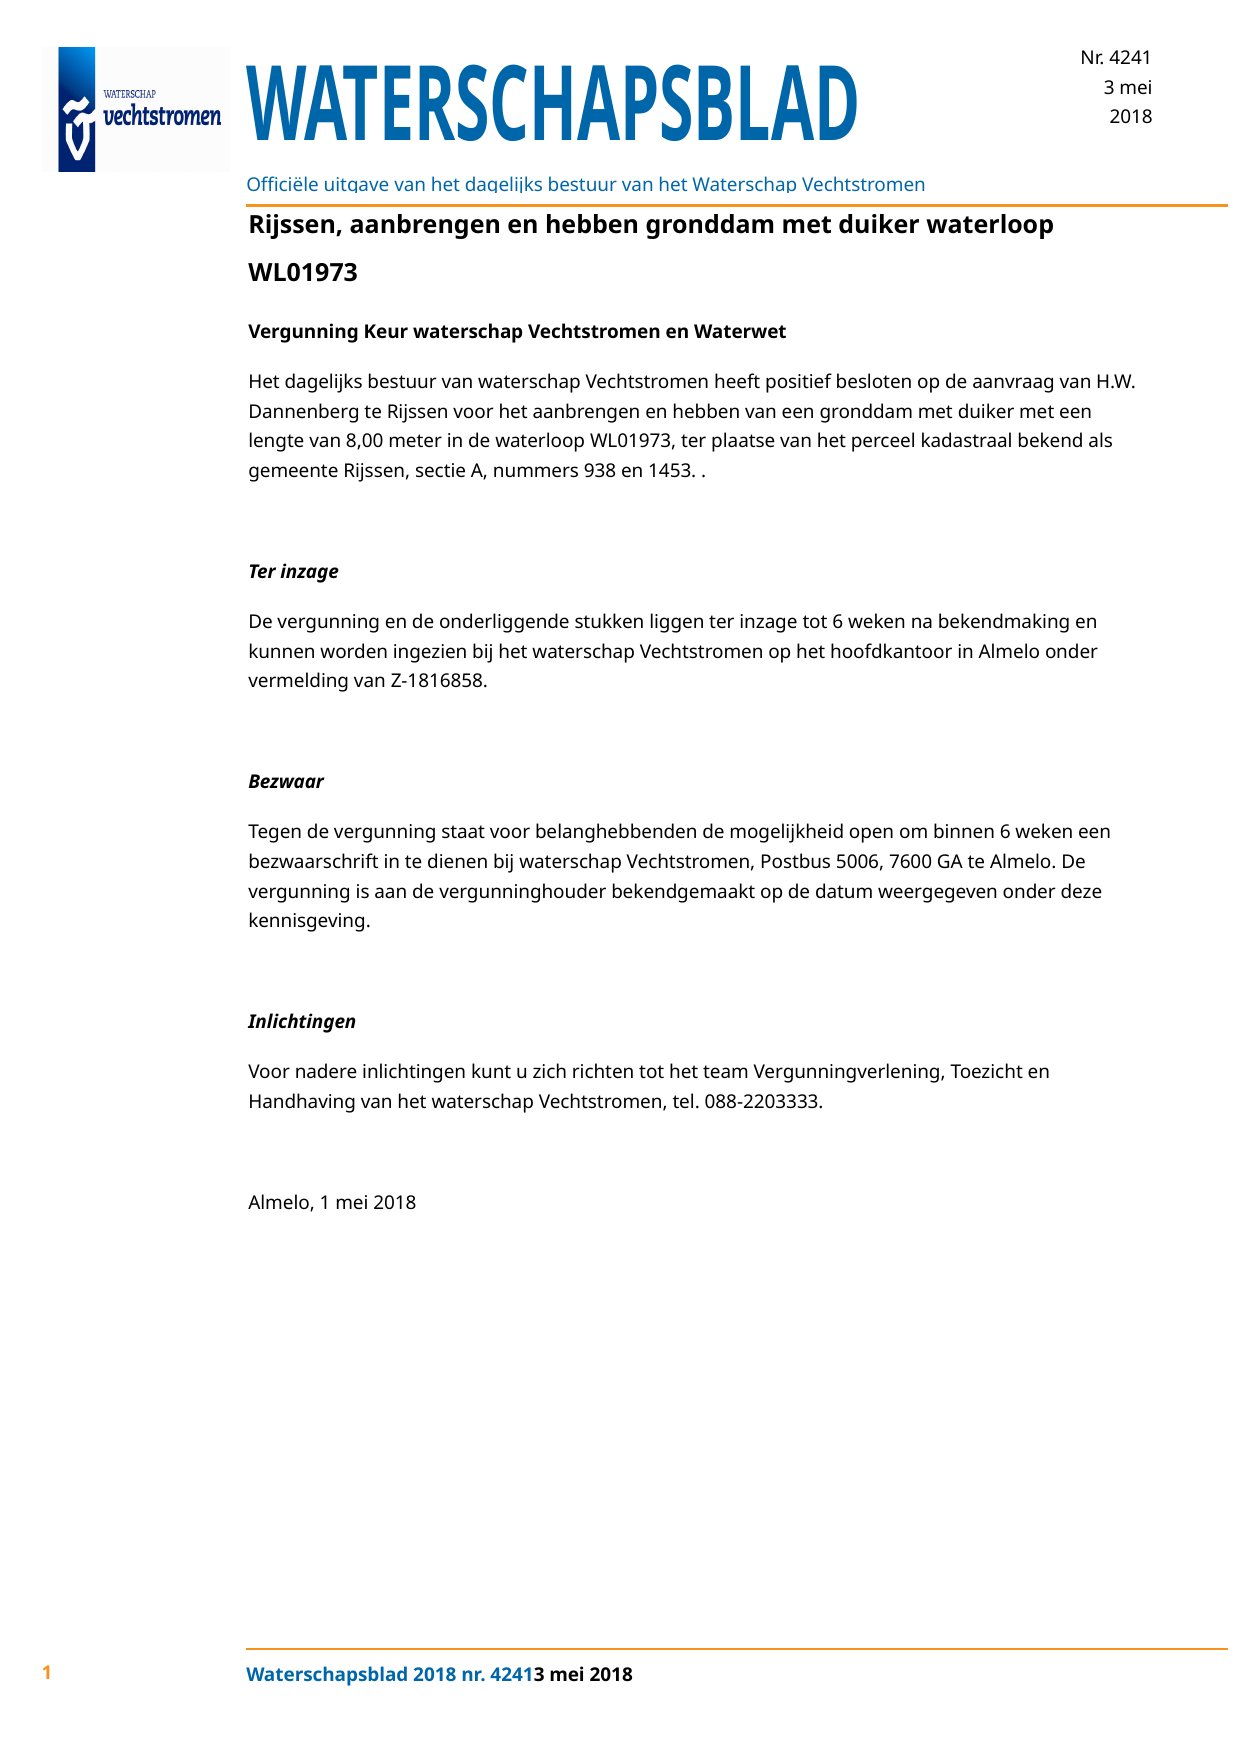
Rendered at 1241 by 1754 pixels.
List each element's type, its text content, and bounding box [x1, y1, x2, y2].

text Almelo, 1 mei 2018 [248, 1189, 1152, 1215]
text De vergunning en de onderliggende stukken liggen ter inzage tot 6 weken na bekendmaking en kunnen worden ingezien bij het waterschap Vechtstromen op het hoofdkantoor in Almelo onder vermelding van Z-1816858. [248, 608, 1152, 693]
text Bezwaar [248, 768, 1152, 794]
text Tegen de vergunning staat voor belanghebbenden de mogelijkheid open om binnen 6 weken een bezwaarschrift in te dienen bij waterschap Vechtstromen, Postbus 5006, 7600 GA te Almelo. De vergunning is aan de vergunninghouder bekendgemaakt op de datum weergegeven onder deze kennisgeving. [248, 819, 1152, 933]
text Rijssen, aanbrengen en hebben gronddam met duiker waterloop WL01973 [248, 207, 1152, 288]
text Voor nadere inlichtingen kunt u zich richten tot het team Vergunningverlening, Toezicht en Handhaving van het waterschap Vechtstromen, tel. 088-2203333. [248, 1059, 1152, 1114]
picture [41, 47, 231, 172]
text Ter inzage [248, 558, 1152, 584]
text Vergunning Keur waterschap Vechtstromen en Waterwet [248, 318, 1152, 344]
text Inlichtingen [248, 1008, 1152, 1034]
text Het dagelijks bestuur van waterschap Vechtstromen heeft positief besloten op de aanvraag van H.W. Dannenberg te Rijssen voor het aanbrengen en hebben van een gronddam met duiker met een lengte van 8,00 meter in de waterloop WL01973, ter plaatse van het perceel kadastraal bekend als gemeente Rijssen, sectie A, nummers 938 en 1453. . [248, 368, 1152, 483]
